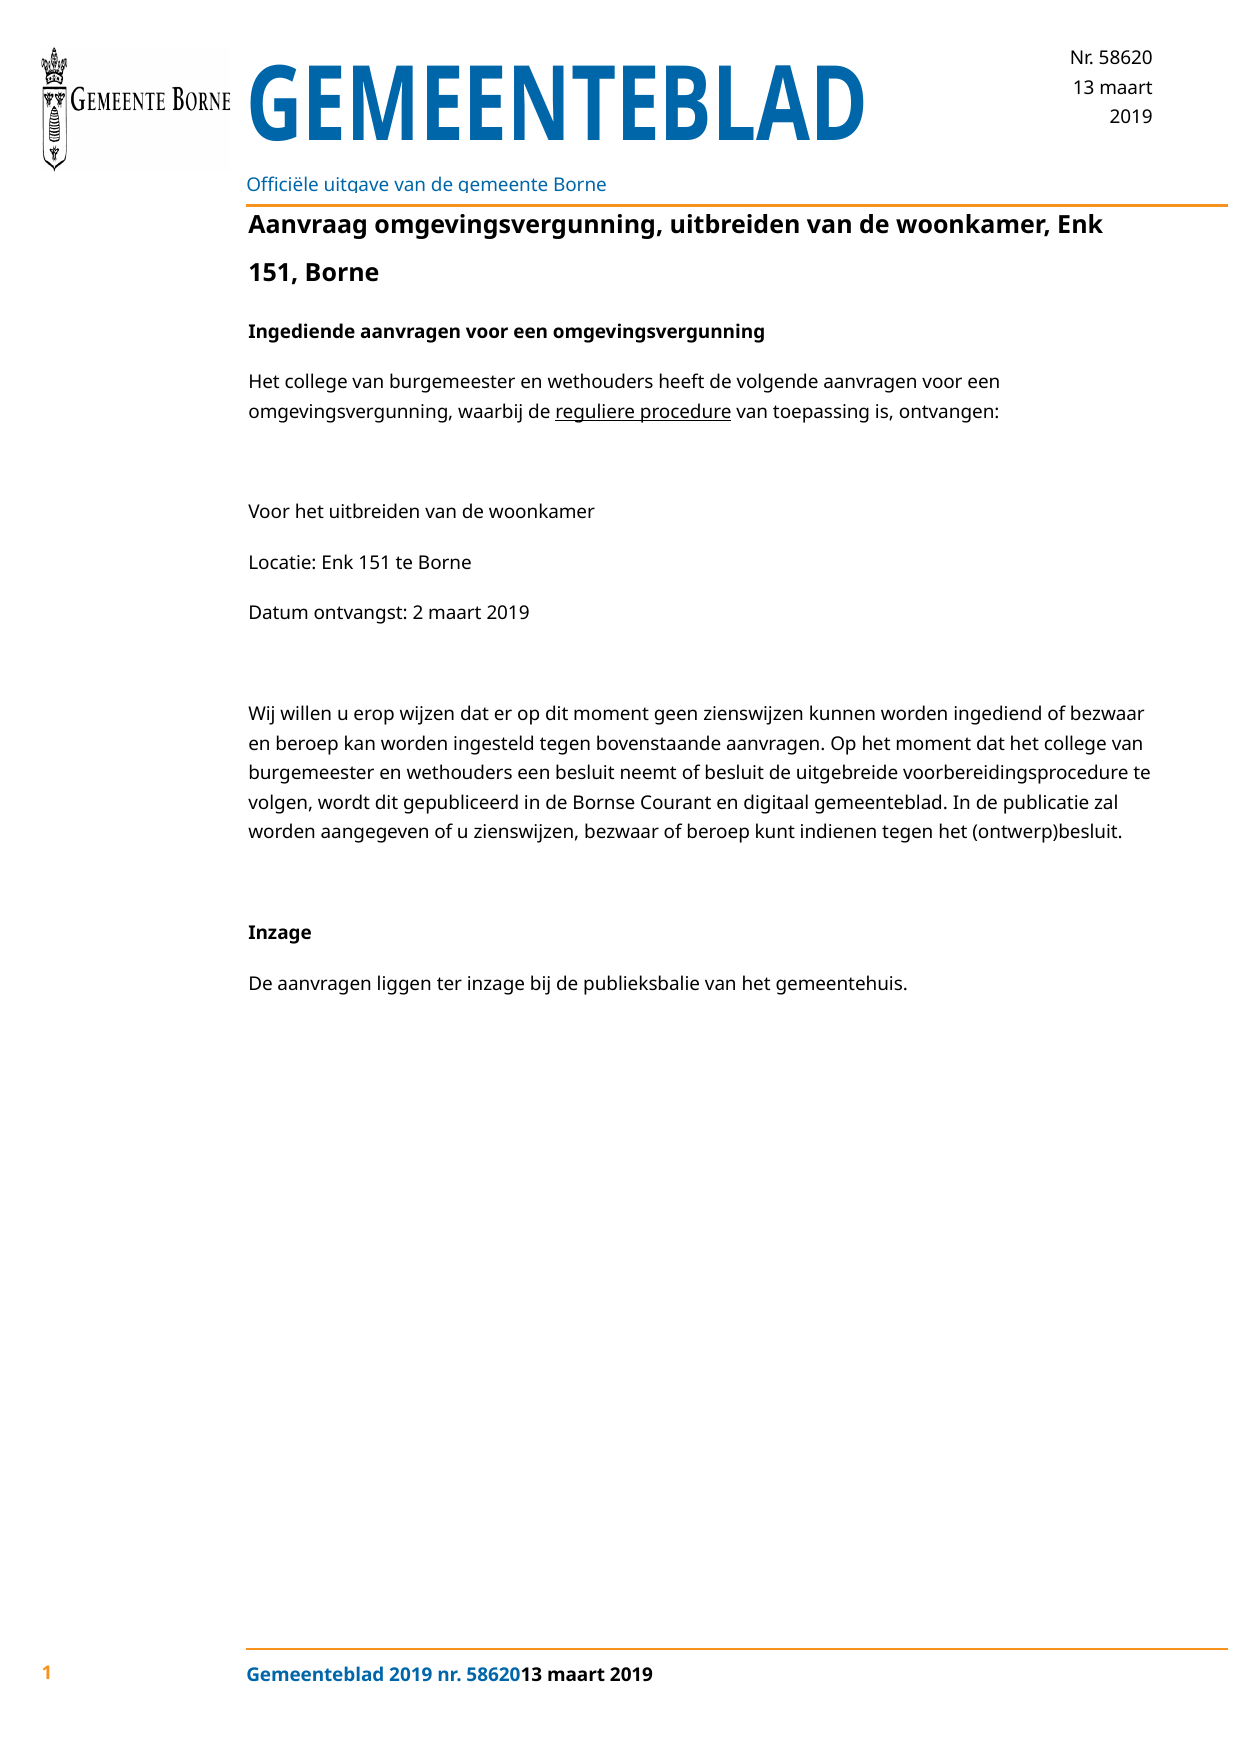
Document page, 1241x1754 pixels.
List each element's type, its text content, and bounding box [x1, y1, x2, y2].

text Voor het uitbreiden van de woonkamer [248, 499, 1152, 524]
text Het college van burgemeester en wethouders heeft de volgende aanvragen voor een omgevingsvergunning, waarbij de reguliere procedure van toepassing is, ontvangen: [248, 368, 1152, 424]
text Aanvraag omgevingsvergunning, uitbreiden van de woonkamer, Enk 151, Borne [248, 207, 1152, 288]
text Inzage [248, 919, 1152, 945]
picture [41, 47, 231, 172]
text De aanvragen liggen ter inzage bij de publieksbalie van het gemeentehuis. [248, 970, 1152, 996]
text Datum ontvangst: 2 maart 2019 [248, 599, 1152, 625]
text Wij willen u erop wijzen dat er op dit moment geen zienswijzen kunnen worden ingediend of bezwaar en beroep kan worden ingesteld tegen bovenstaande aanvragen. Op het moment dat het college van burgemeester en wethouders een besluit neemt of besluit de uitgebreide voorbereidingsprocedure te volgen, wordt dit gepubliceerd in de Bornse Courant en digitaal gemeenteblad. In de publicatie zal worden aangegeven of u zienswijzen, bezwaar of beroep kunt indienen tegen het (ontwerp)besluit. [248, 700, 1152, 844]
text Locatie: Enk 151 te Borne [248, 549, 1152, 575]
text Ingediende aanvragen voor een omgevingsvergunning [248, 318, 1152, 344]
